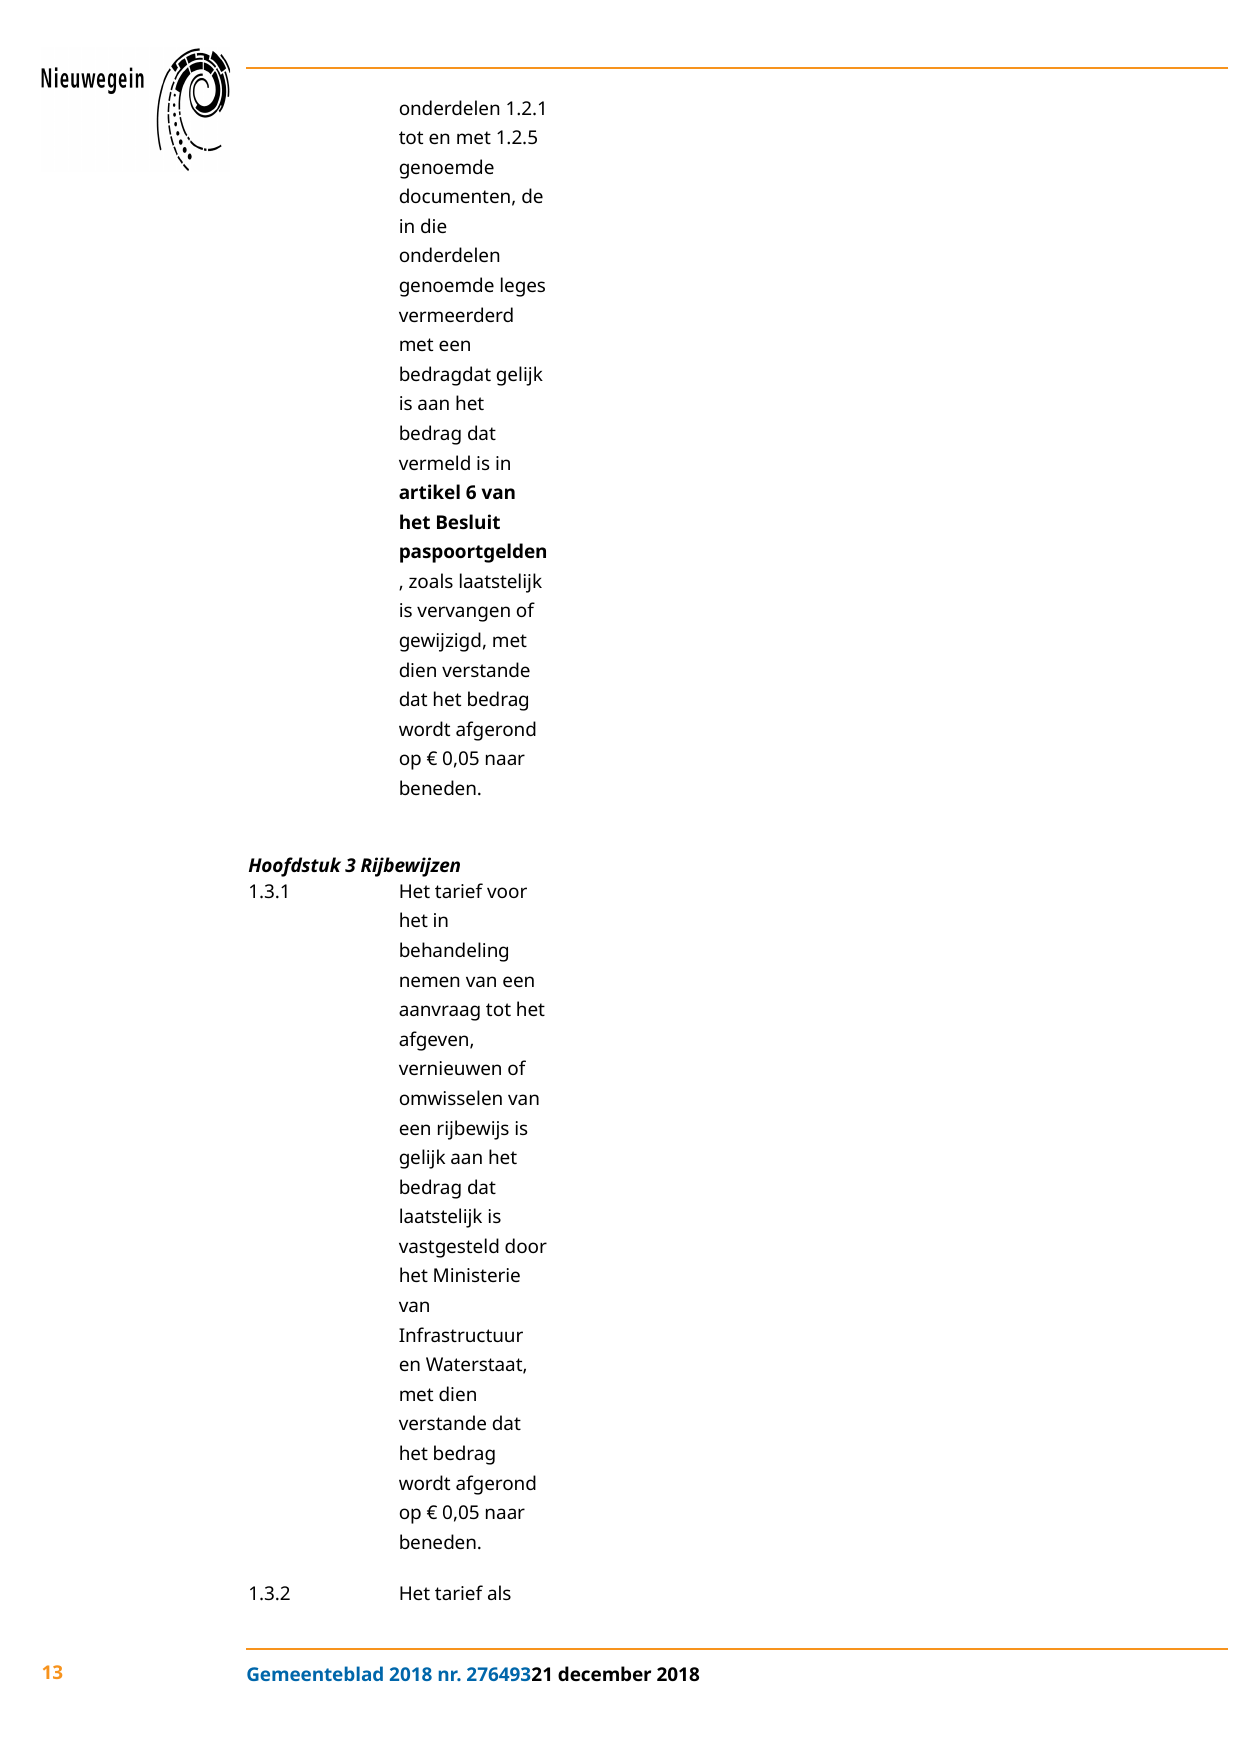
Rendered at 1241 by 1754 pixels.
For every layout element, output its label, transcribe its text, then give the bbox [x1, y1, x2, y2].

table_cell [399, 1555, 549, 1580]
table_cell Hoofdstuk 3 Rijbewijzen [248, 853, 549, 878]
table_cell onderdelen 1.2.1 tot en met 1.2.5 genoemde documenten, de in die onderdelen genoemde leges vermeerderd met een bedragdat gelijk is aan het bedrag dat vermeld is in artikel 6 van het Besluit paspoortgelden, zoals laatstelijk is vervangen of gewijzigd, met dien verstande dat het bedrag wordt afgerond op € 0,05 naar beneden. [399, 95, 549, 801]
table_cell [549, 1555, 700, 1580]
table_cell [549, 95, 700, 801]
table_cell [248, 801, 398, 827]
table_cell [248, 1555, 398, 1580]
table_cell [549, 1580, 700, 1606]
table_cell [399, 801, 549, 827]
table_cell [549, 827, 700, 852]
picture [41, 47, 231, 172]
table_cell 1.3.1 [248, 878, 398, 1555]
table_cell [399, 827, 549, 852]
table_cell 1.3.2 [248, 1580, 398, 1606]
table_cell [248, 827, 398, 852]
table_cell Het tarief voor het in behandeling nemen van een aanvraag tot het afgeven, vernieuwen of omwisselen van een rijbewijs is gelijk aan het bedrag dat laatstelijk is vastgesteld door het Ministerie van Infrastructuur en Waterstaat, met dien verstande dat het bedrag wordt afgerond op € 0,05 naar beneden. [399, 878, 549, 1555]
table_cell [549, 853, 700, 878]
table_cell [549, 801, 700, 827]
table_cell Het tarief als [399, 1580, 549, 1606]
table_cell [549, 878, 700, 1555]
table_cell [248, 95, 398, 801]
